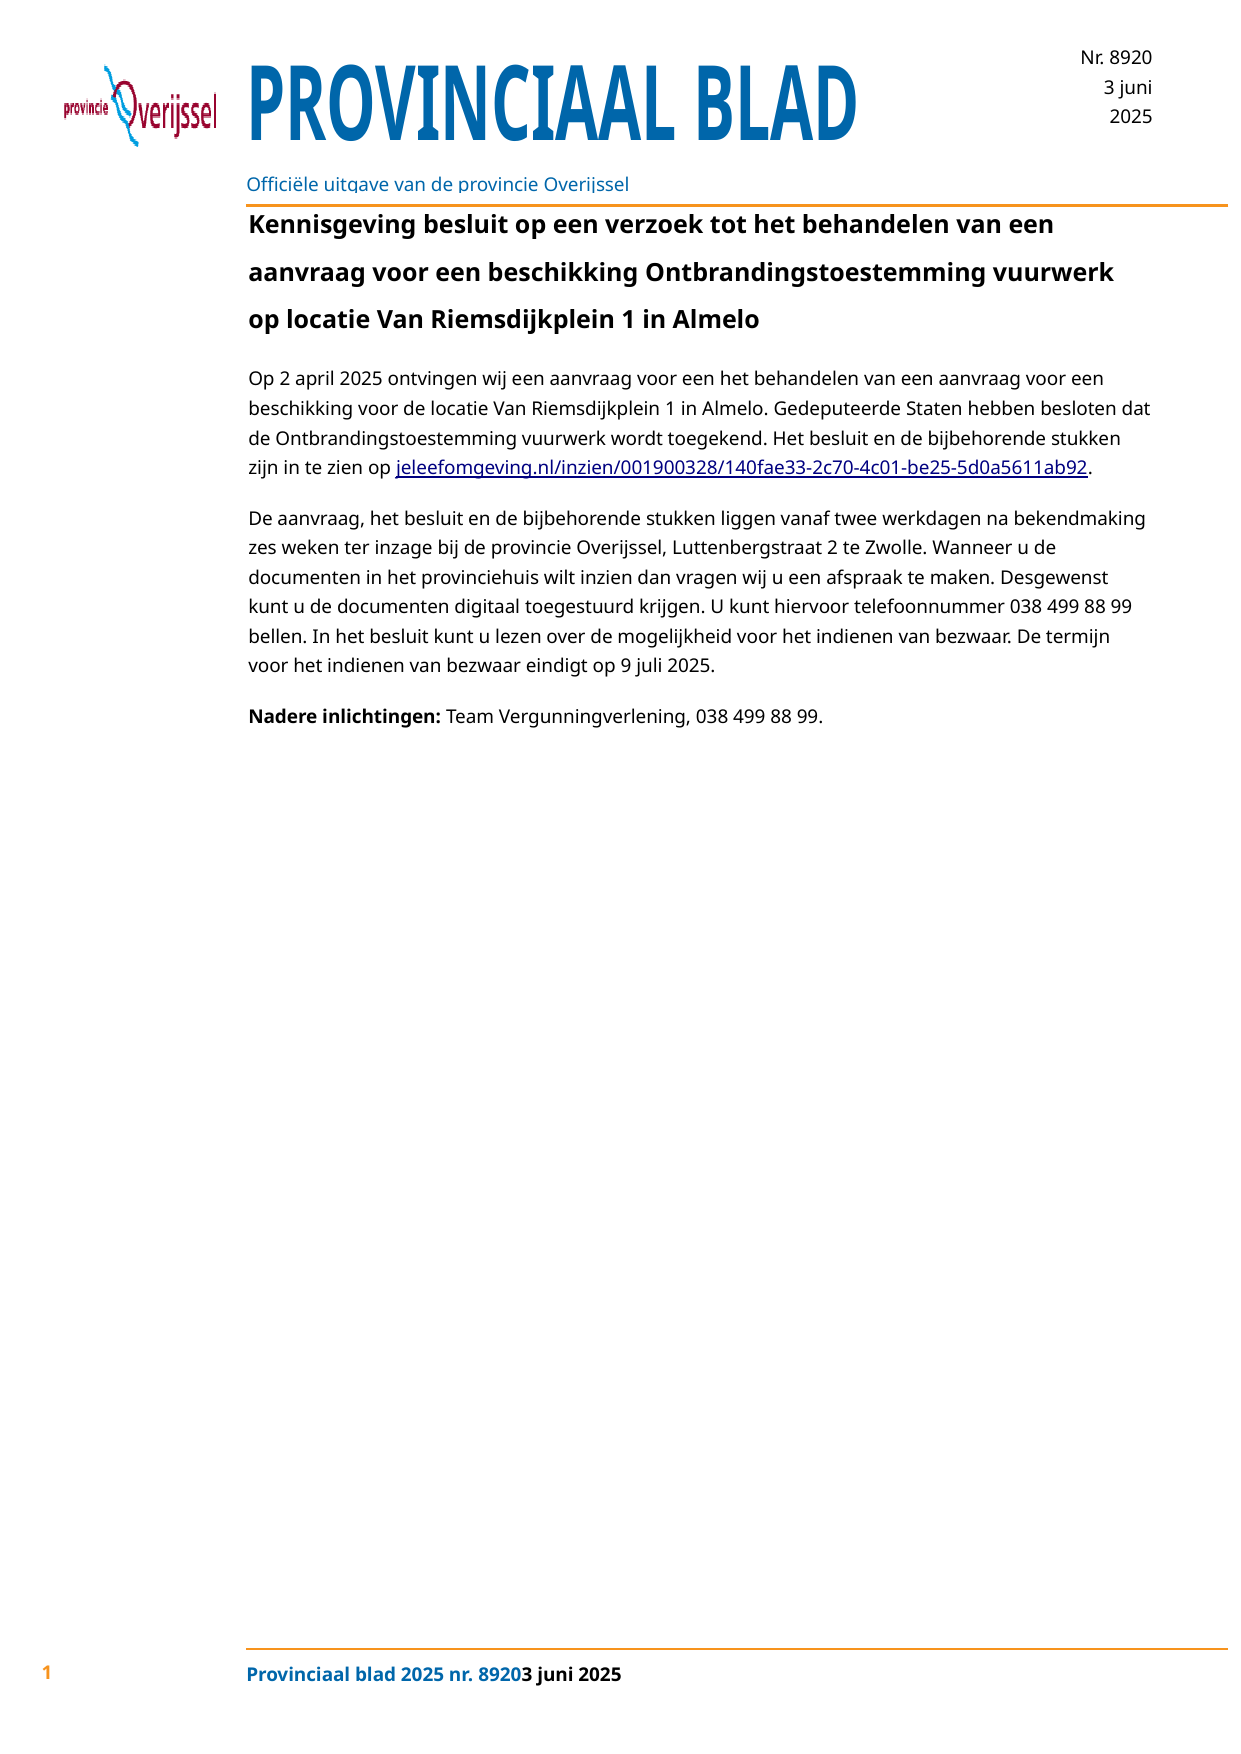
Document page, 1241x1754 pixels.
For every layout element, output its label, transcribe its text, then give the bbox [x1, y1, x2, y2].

text Kennisgeving besluit op een verzoek tot het behandelen van een aanvraag voor een beschikking Ontbrandingstoestemming vuurwerk op locatie Van Riemsdijkplein 1 in Almelo [248, 207, 1152, 336]
text Op 2 april 2025 ontvingen wij een aanvraag voor een het behandelen van een aanvraag voor een beschikking voor de locatie Van Riemsdijkplein 1 in Almelo. Gedeputeerde Staten hebben besloten dat de Ontbrandingstoestemming vuurwerk wordt toegekend. Het besluit en de bijbehorende stukken zijn in te zien op jeleefomgeving.nl/inzien/001900328/140fae33-2c70-4c01-be25-5d0a5611ab92. [248, 366, 1152, 480]
text De aanvraag, het besluit en de bijbehorende stukken liggen vanaf twee werkdagen na bekendmaking zes weken ter inzage bij de provincie Overijssel, Luttenbergstraat 2 te Zwolle. Wanneer u de documenten in het provinciehuis wilt inzien dan vragen wij u een afspraak te maken. Desgewenst kunt u de documenten digitaal toegestuurd krijgen. U kunt hiervoor telefoonnummer 038 499 88 99 bellen. In het besluit kunt u lezen over de mogelijkheid voor het indienen van bezwaar. De termijn voor het indienen van bezwaar eindigt op 9 juli 2025. [248, 505, 1152, 678]
picture [41, 47, 231, 172]
text Nadere inlichtingen: Team Vergunningverlening, 038 499 88 99. [248, 703, 1152, 729]
